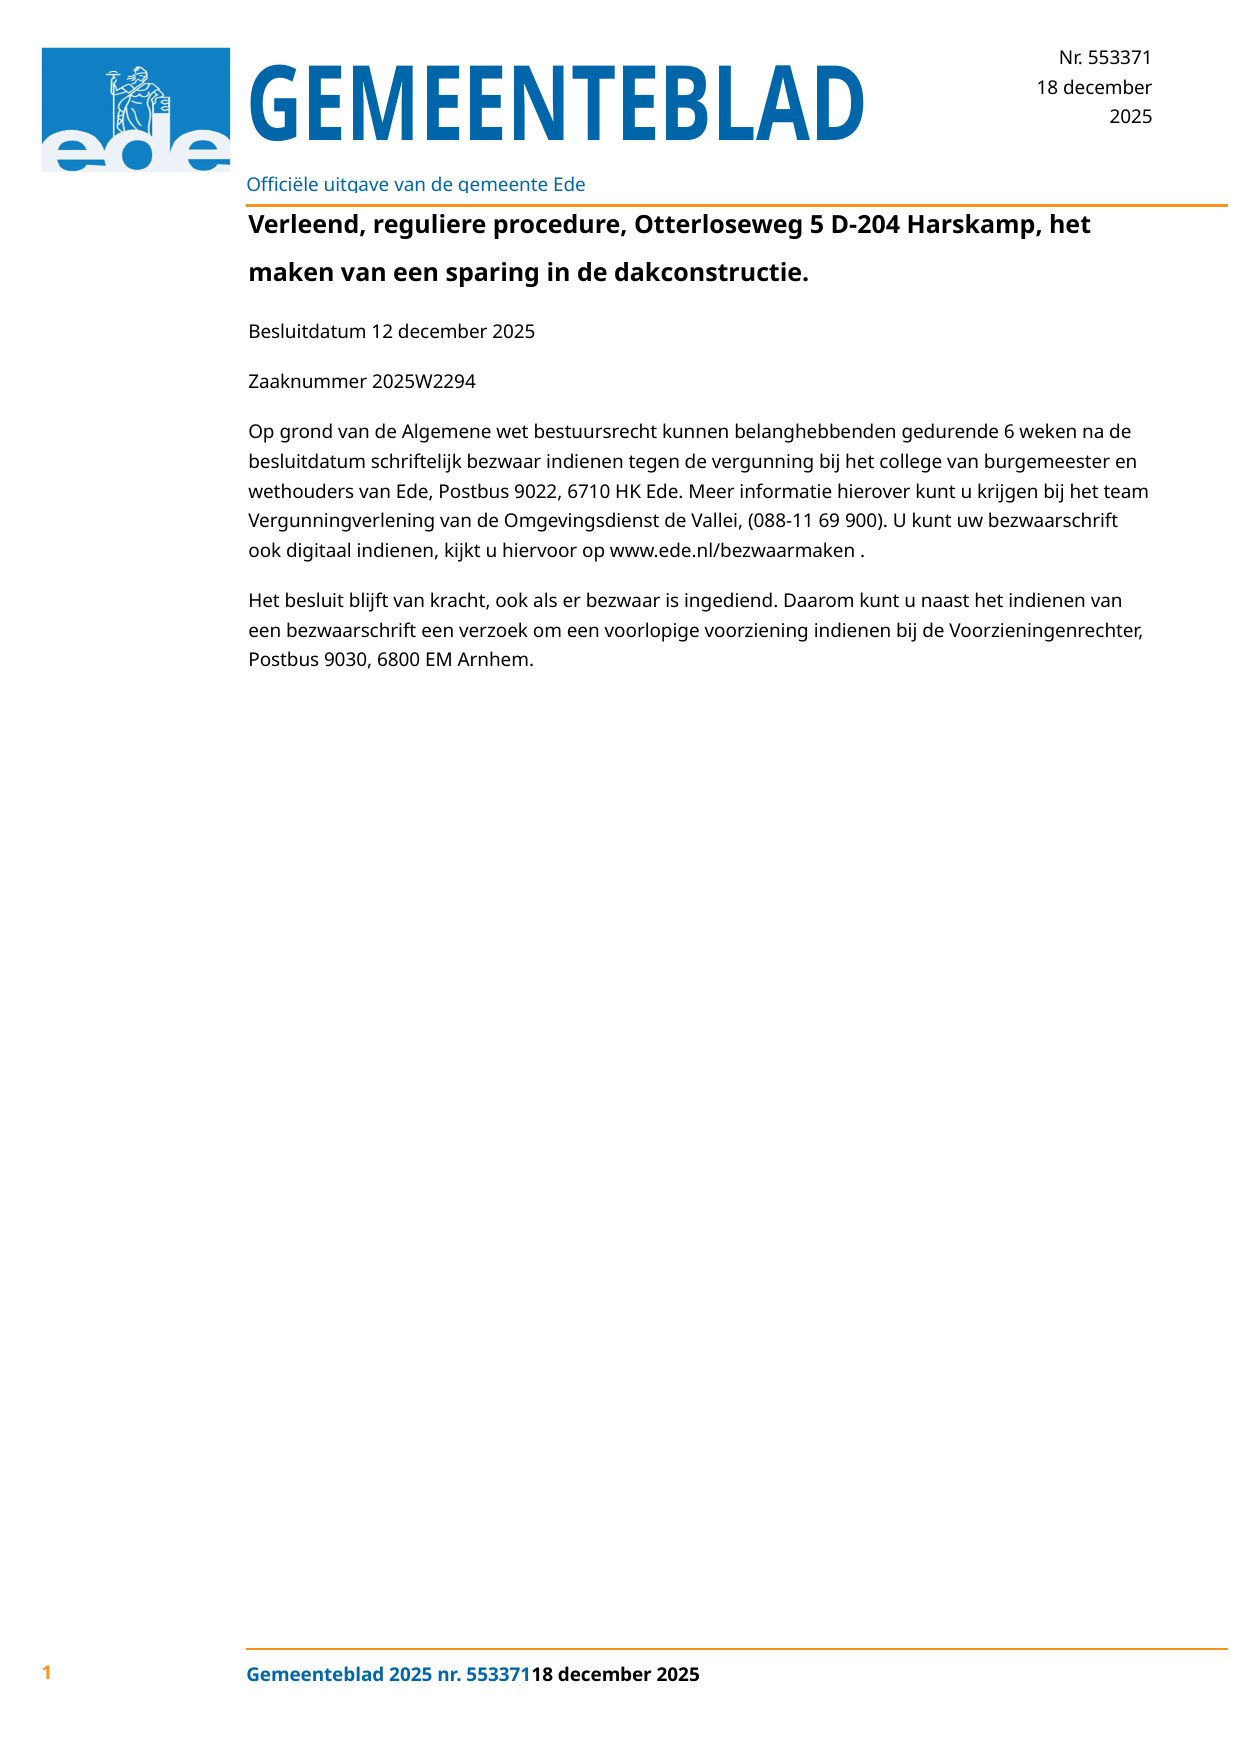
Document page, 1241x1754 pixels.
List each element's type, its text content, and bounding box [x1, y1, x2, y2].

text Verleend, reguliere procedure, Otterloseweg 5 D-204 Harskamp, het maken van een sparing in de dakconstructie. [248, 207, 1152, 288]
text Het besluit blijft van kracht, ook als er bezwaar is ingediend. Daarom kunt u naast het indienen van een bezwaarschrift een verzoek om een voorlopige voorziening indienen bij de Voorzieningenrechter, Postbus 9030, 6800 EM Arnhem. [248, 587, 1152, 672]
text Besluitdatum 12 december 2025 [248, 318, 1152, 344]
text Op grond van de Algemene wet bestuursrecht kunnen belanghebbenden gedurende 6 weken na de besluitdatum schriftelijk bezwaar indienen tegen de vergunning bij het college van burgemeester en wethouders van Ede, Postbus 9022, 6710 HK Ede. Meer informatie hierover kunt u krijgen bij het team Vergunningverlening van de Omgevingsdienst de Vallei, (088-11 69 900). U kunt uw bezwaarschrift ook digitaal indienen, kijkt u hiervoor op www.ede.nl/bezwaarmaken . [248, 419, 1152, 563]
picture [41, 47, 231, 172]
text Zaaknummer 2025W2294 [248, 368, 1152, 394]
